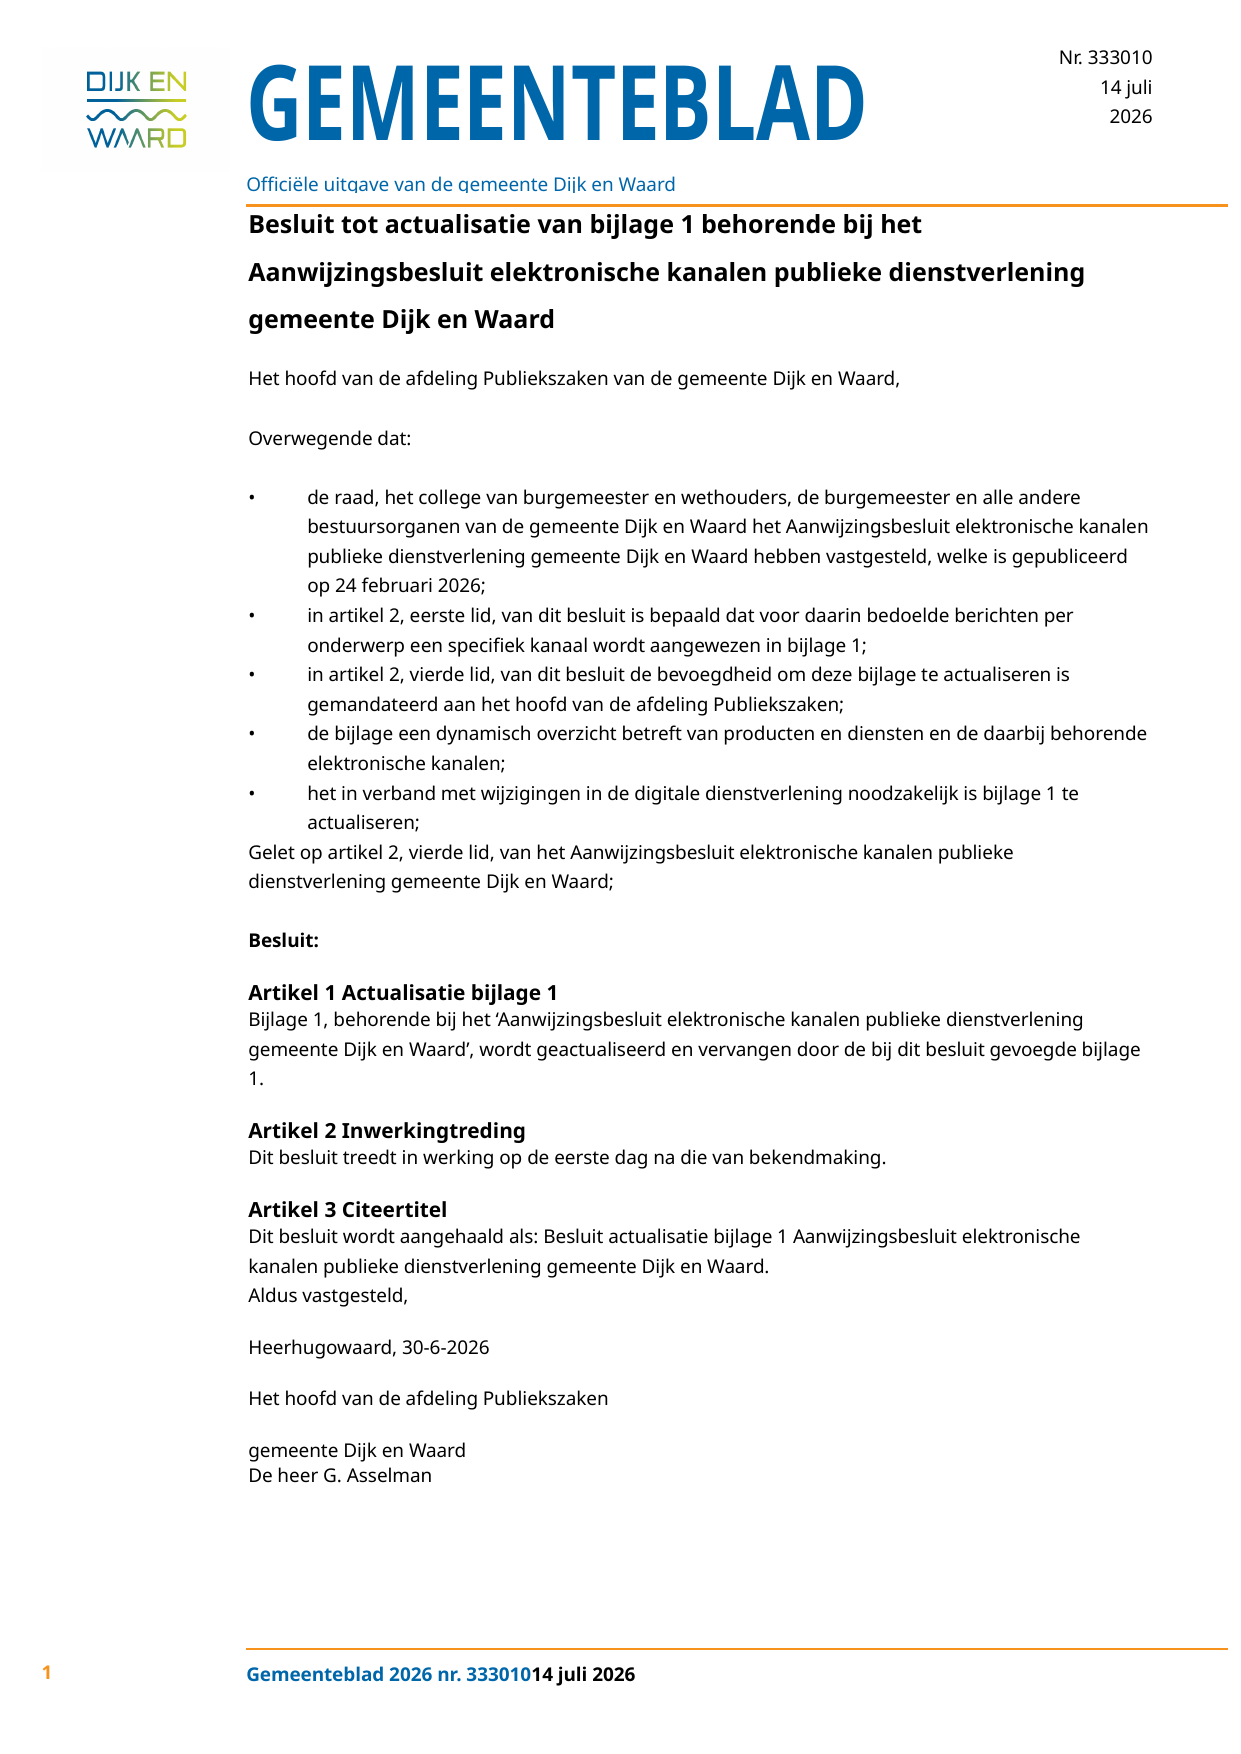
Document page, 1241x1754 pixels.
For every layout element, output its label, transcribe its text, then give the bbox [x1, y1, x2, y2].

text Heerhugowaard, 30-6-2026 [248, 1334, 1152, 1360]
list de raad, het college van burgemeester en wethouders, de burgemeester en alle andere bestuursorganen van de gemeente Dijk en Waard het Aanwijzingsbesluit elektronische kanalen publieke dienstverlening gemeente Dijk en Waard hebben vastgesteld, welke is gepubliceerd op 24 februari 2026; [248, 484, 1152, 598]
text Artikel 1 Actualisatie bijlage 1 [248, 978, 1152, 1006]
text Aldus vastgesteld, [248, 1282, 1152, 1308]
text Besluit: [248, 928, 1152, 953]
text De heer G. Asselman [248, 1463, 1152, 1488]
text Overwegende dat: [248, 425, 1152, 450]
text Dit besluit treedt in werking op de eerste dag na die van bekendmaking. [248, 1144, 1152, 1170]
text Artikel 2 Inwerkingtreding [248, 1116, 1152, 1144]
text Het hoofd van de afdeling Publiekszaken van de gemeente Dijk en Waard, [248, 366, 1152, 391]
list in artikel 2, vierde lid, van dit besluit de bevoegdheid om deze bijlage te actualiseren is gemandateerd aan het hoofd van de afdeling Publiekszaken; [248, 661, 1152, 717]
text Dit besluit wordt aangehaald als: Besluit actualisatie bijlage 1 Aanwijzingsbesluit elektronische kanalen publieke dienstverlening gemeente Dijk en Waard. [248, 1223, 1152, 1279]
text Bijlage 1, behorende bij het ‘Aanwijzingsbesluit elektronische kanalen publieke dienstverlening gemeente Dijk en Waard’, wordt geactualiseerd en vervangen door de bij dit besluit gevoegde bijlage 1. [248, 1006, 1152, 1091]
list in artikel 2, eerste lid, van dit besluit is bepaald dat voor daarin bedoelde berichten per onderwerp een specifiek kanaal wordt aangewezen in bijlage 1; [248, 602, 1152, 657]
text Artikel 3 Citeertitel [248, 1195, 1152, 1223]
text gemeente Dijk en Waard [248, 1437, 1152, 1463]
text Het hoofd van de afdeling Publiekszaken [248, 1385, 1152, 1411]
picture [41, 47, 231, 172]
text Gelet op artikel 2, vierde lid, van het Aanwijzingsbesluit elektronische kanalen publieke dienstverlening gemeente Dijk en Waard; [248, 839, 1152, 894]
list de bijlage een dynamisch overzicht betreft van producten en diensten en de daarbij behorende elektronische kanalen; [248, 721, 1152, 776]
text Besluit tot actualisatie van bijlage 1 behorende bij het Aanwijzingsbesluit elektronische kanalen publieke dienstverlening gemeente Dijk en Waard [248, 207, 1152, 336]
list het in verband met wijzigingen in de digitale dienstverlening noodzakelijk is bijlage 1 te actualiseren; [248, 780, 1152, 835]
